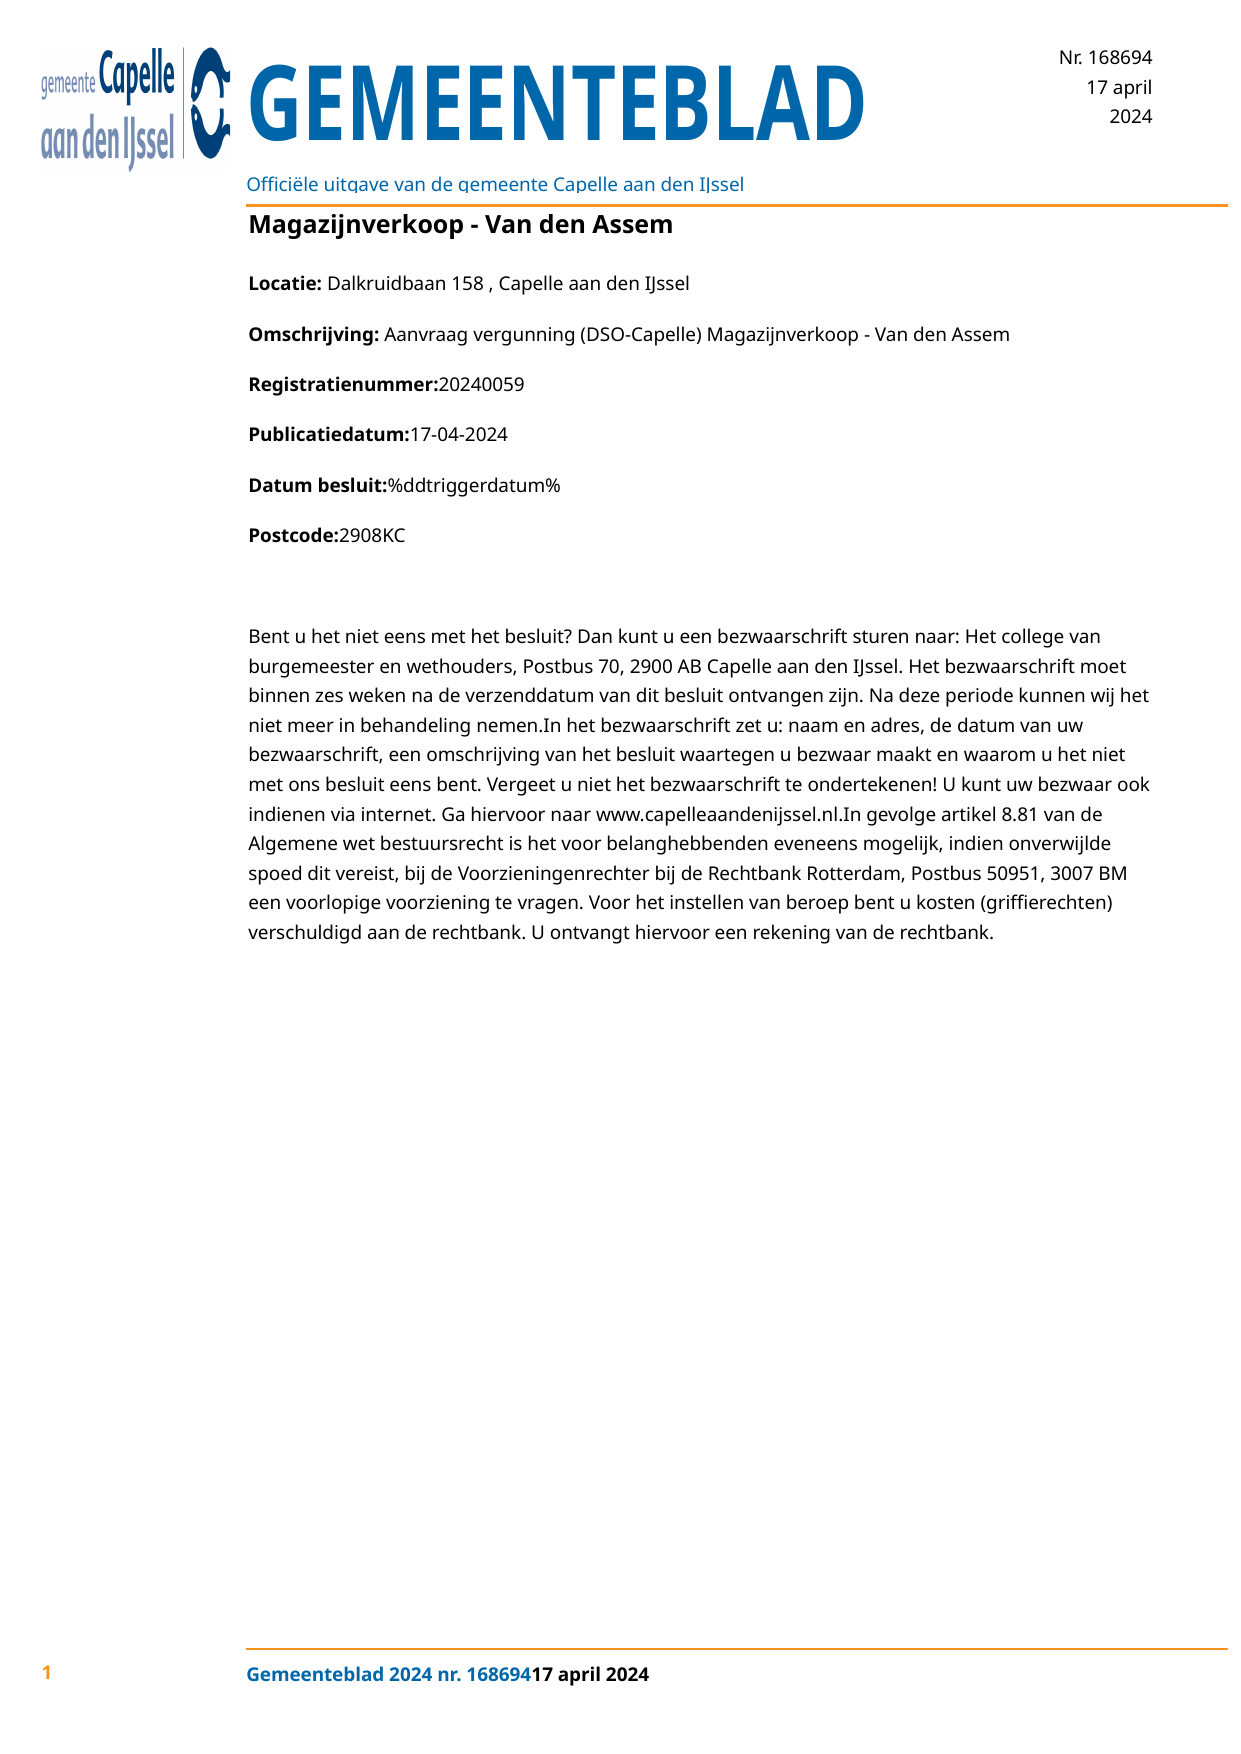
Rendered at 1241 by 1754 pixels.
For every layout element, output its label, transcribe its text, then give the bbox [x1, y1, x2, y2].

text Publicatiedatum:17-04-2024 [248, 422, 1152, 447]
text Omschrijving: Aanvraag vergunning (DSO-Capelle) Magazijnverkoop - Van den Assem [248, 321, 1152, 346]
text Datum besluit:%ddtriggerdatum% [248, 472, 1152, 498]
text Postcode:2908KC [248, 522, 1152, 548]
picture [41, 47, 231, 172]
text Registratienummer:20240059 [248, 371, 1152, 397]
text Magazijnverkoop - Van den Assem [248, 207, 1152, 241]
text Locatie: Dalkruidbaan 158 , Capelle aan den IJssel [248, 270, 1152, 296]
text Bent u het niet eens met het besluit? Dan kunt u een bezwaarschrift sturen naar: Het college van burgemeester en wethouders, Postbus 70, 2900 AB Capelle aan den IJssel. Het bezwaarschrift moet binnen zes weken na de verzenddatum van dit besluit ontvangen zijn. Na deze periode kunnen wij het niet meer in behandeling nemen.In het bezwaarschrift zet u: naam en adres, de datum van uw bezwaarschrift, een omschrijving van het besluit waartegen u bezwaar maakt en waarom u het niet met ons besluit eens bent. Vergeet u niet het bezwaarschrift te ondertekenen! U kunt uw bezwaar ook indienen via internet. Ga hiervoor naar www.capelleaandenijssel.nl.In gevolge artikel 8.81 van de Algemene wet bestuursrecht is het voor belanghebbenden eveneens mogelijk, indien onverwijlde spoed dit vereist, bij de Voorzieningenrechter bij de Rechtbank Rotterdam, Postbus 50951, 3007 BM een voorlopige voorziening te vragen. Voor het instellen van beroep bent u kosten (griffierechten) verschuldigd aan de rechtbank. U ontvangt hiervoor een rekening van de rechtbank. [248, 623, 1152, 945]
